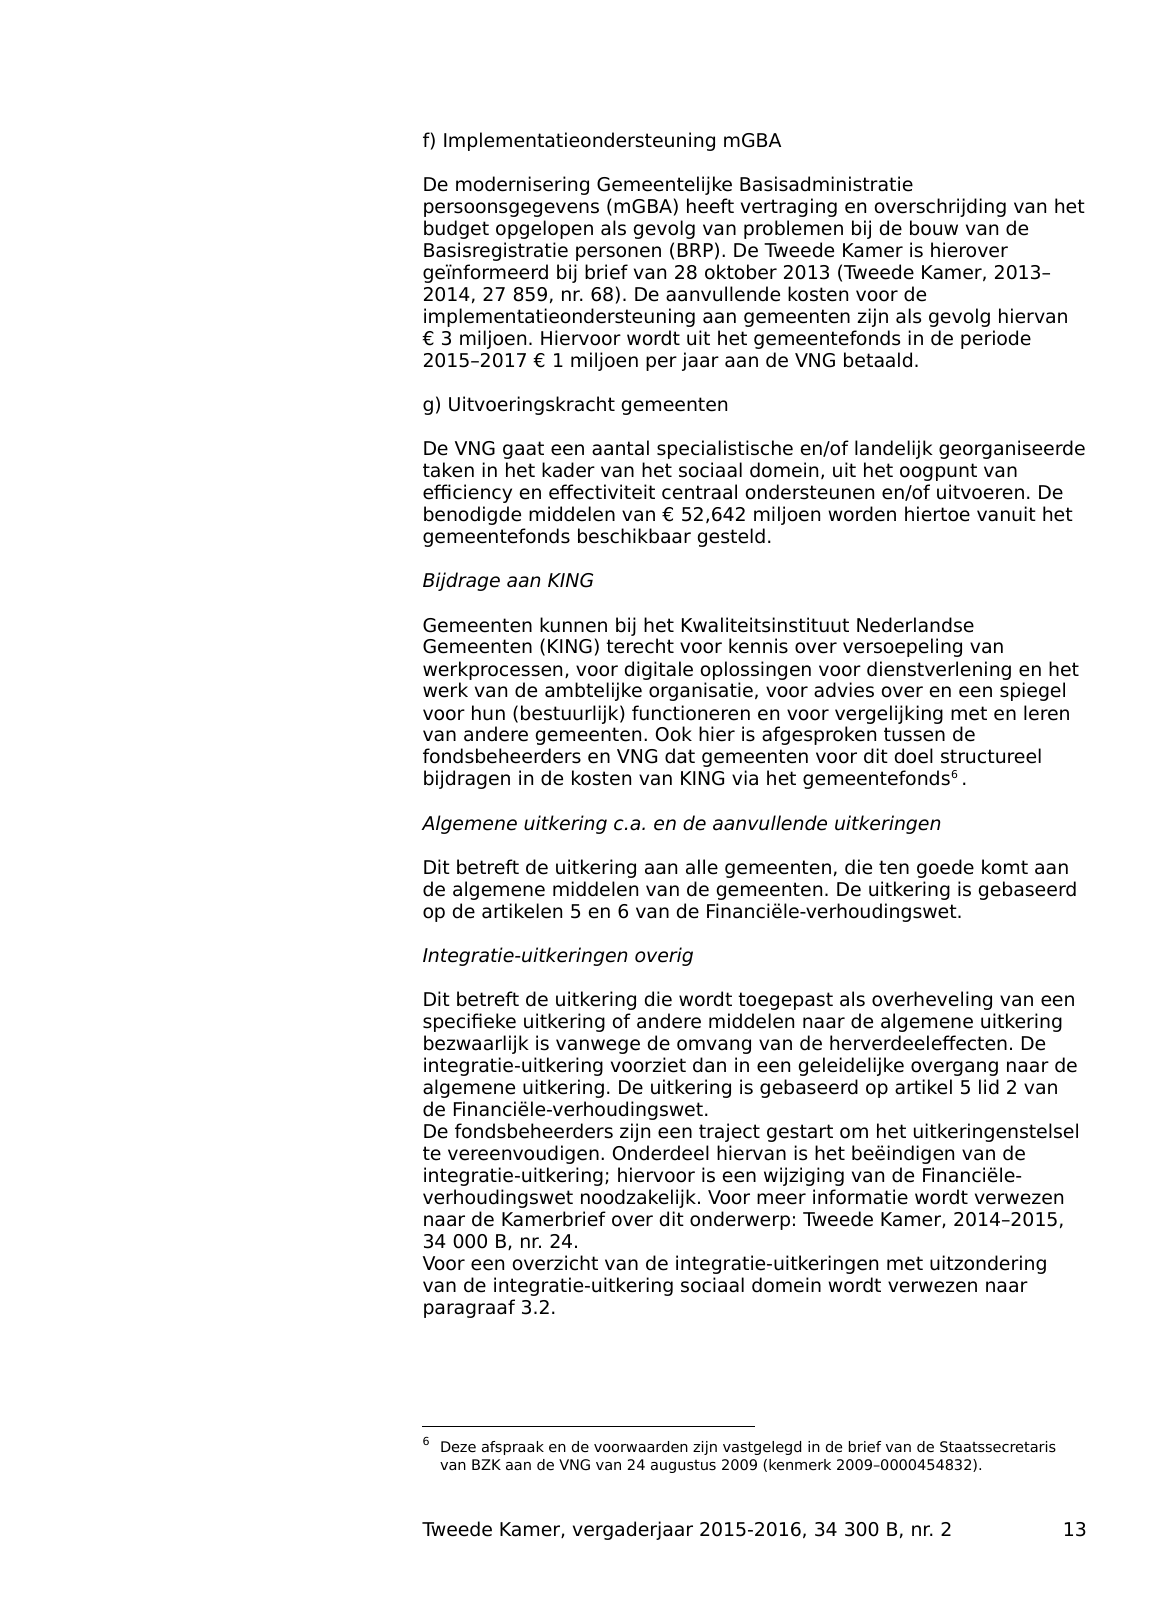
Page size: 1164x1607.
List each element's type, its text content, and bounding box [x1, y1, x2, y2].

text Dit betreft de uitkering die wordt toegepast als overheveling van een specifieke uitkering of andere middelen naar de algemene uitkering bezwaarlijk is vanwege de omvang van de herverdeeleffecten. De integratie-uitkering voorziet dan in een geleidelijke overgang naar de algemene uitkering. De uitkering is gebaseerd op artikel 5 lid 2 van de Financiële-verhoudingswet. [422, 989, 1087, 1121]
text Deze afspraak en de voorwaarden zijn vastgelegd in de brief van de Staatssecretaris van BZK aan de VNG van 24 augustus 2009 (kenmerk 2009–0000454832). [422, 1435, 1087, 1474]
subtitle g) Uitvoeringskracht gemeenten [422, 394, 1087, 416]
subtitle f) Implementatieondersteuning mGBA [422, 130, 1087, 152]
subtitle Integratie-uitkeringen overig [422, 945, 1087, 967]
text Gemeenten kunnen bij het Kwaliteitsinstituut Nederlandse Gemeenten (KING) terecht voor kennis over versoepeling van werkprocessen, voor digitale oplossingen voor dienstverlening en het werk van de ambtelijke organisatie, voor advies over en een spiegel voor hun (bestuurlijk) functioneren en voor vergelijking met en leren van andere gemeenten. Ook hier is afgesproken tussen de fondsbeheerders en VNG dat gemeenten voor dit doel structureel bijdragen in de kosten van KING via het gemeentefonds. [422, 614, 1087, 790]
subtitle Algemene uitkering c.a. en de aanvullende uitkeringen [422, 812, 1087, 834]
subtitle Bijdrage aan KING [422, 570, 1087, 592]
text Dit betreft de uitkering aan alle gemeenten, die ten goede komt aan de algemene middelen van de gemeenten. De uitkering is gebaseerd op de artikelen 5 en 6 van de Financiële-verhoudingswet. [422, 857, 1087, 923]
text De VNG gaat een aantal specialistische en/of landelijk georganiseerde taken in het kader van het sociaal domein, uit het oogpunt van efficiency en effectiviteit centraal ondersteunen en/of uitvoeren. De benodigde middelen van € 52,642 miljoen worden hiertoe vanuit het gemeentefonds beschikbaar gesteld. [422, 438, 1087, 548]
text De modernisering Gemeentelijke Basisadministratie persoonsgegevens (mGBA) heeft vertraging en overschrijding van het budget opgelopen als gevolg van problemen bij de bouw van de Basisregistratie personen (BRP). De Tweede Kamer is hierover geïnformeerd bij brief van 28 oktober 2013 (Tweede Kamer, 2013–2014, 27 859, nr. 68). De aanvullende kosten voor de implementatieondersteuning aan gemeenten zijn als gevolg hiervan € 3 miljoen. Hiervoor wordt uit het gemeentefonds in de periode 2015–2017 € 1 miljoen per jaar aan de VNG betaald. [422, 174, 1087, 372]
text De fondsbeheerders zijn een traject gestart om het uitkeringenstelsel te vereenvoudigen. Onderdeel hiervan is het beëindigen van de integratie-uitkering; hiervoor is een wijziging van de Financiële-verhoudingswet noodzakelijk. Voor meer informatie wordt verwezen naar de Kamerbrief over dit onderwerp: Tweede Kamer, 2014–2015, 34 000 B, nr. 24. [422, 1121, 1087, 1253]
text Voor een overzicht van de integratie-uitkeringen met uitzondering van de integratie-uitkering sociaal domein wordt verwezen naar paragraaf 3.2. [422, 1253, 1087, 1319]
